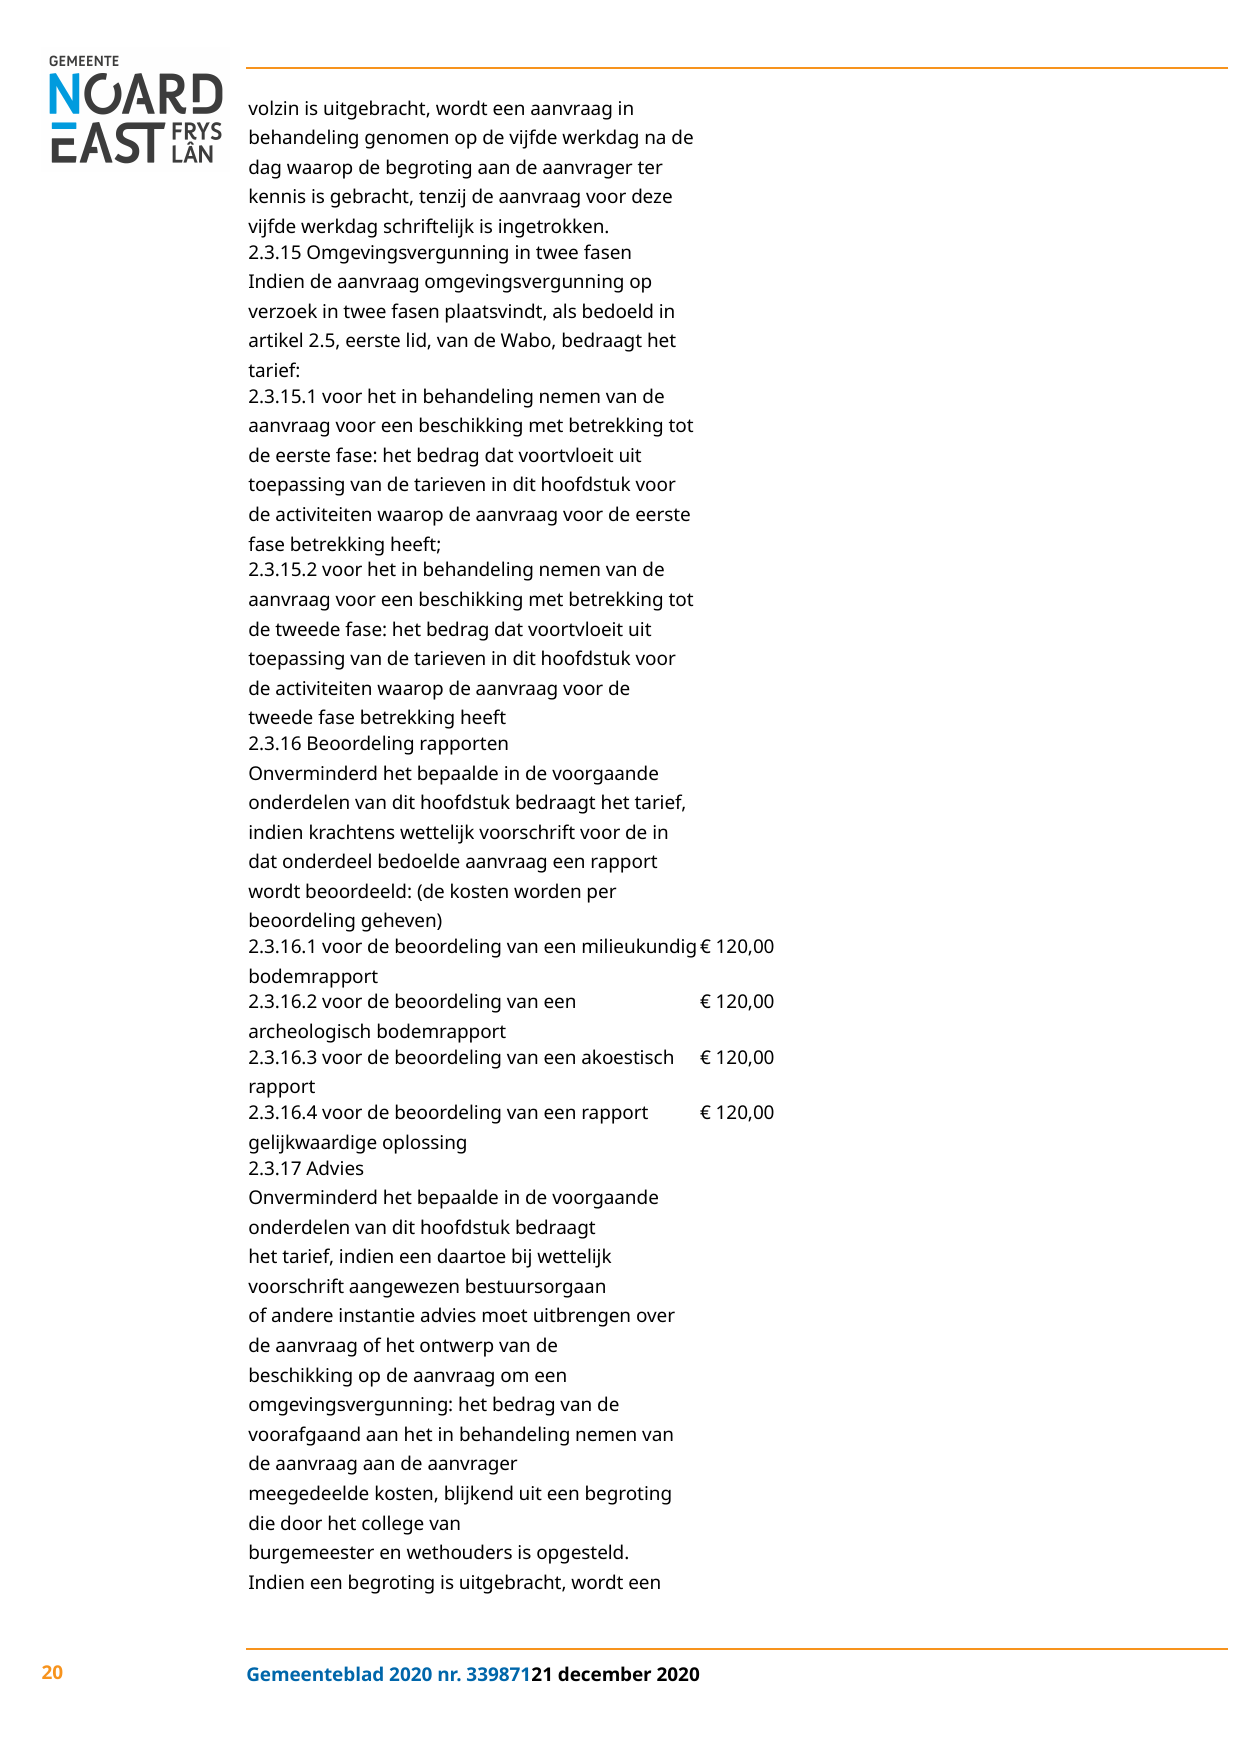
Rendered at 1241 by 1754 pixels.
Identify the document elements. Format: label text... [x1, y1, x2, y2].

table_cell 2.3.17 Advies Onverminderd het bepaalde in de voorgaande onderdelen van dit hoofdstuk bedraagt het tarief, indien een daartoe bij wettelijk voorschrift aangewezen bestuursorgaan of andere instantie advies moet uitbrengen over de aanvraag of het ontwerp van de beschikking op de aanvraag om een omgevingsvergunning: het bedrag van de voorafgaand aan het in behandeling nemen van de aanvraag aan de aanvrager meegedeelde kosten, blijkend uit een begroting die door het college van burgemeester en wethouders is opgesteld. Indien een begroting is uitgebracht, wordt een [248, 1155, 700, 1594]
table_cell 2.3.16.3 voor de beoordeling van een akoestisch rapport [248, 1044, 700, 1099]
table_cell 2.3.16 Beoordeling rapporten Onverminderd het bepaalde in de voorgaande onderdelen van dit hoofdstuk bedraagt het tarief, indien krachtens wettelijk voorschrift voor de in dat onderdeel bedoelde aanvraag een rapport wordt beoordeeld: (de kosten worden per beoordeling geheven) [248, 730, 700, 933]
table_cell € 120,00 [700, 1099, 1152, 1155]
table_cell € 120,00 [700, 934, 1152, 989]
table_cell 2.3.16.1 voor de beoordeling van een milieukundig bodemrapport [248, 934, 700, 989]
table_cell 2.3.16.2 voor de beoordeling van een archeologisch bodemrapport [248, 989, 700, 1044]
table_cell 2.3.15.2 voor het in behandeling nemen van de aanvraag voor een beschikking met betrekking tot de tweede fase: het bedrag dat voortvloeit uit toepassing van de tarieven in dit hoofdstuk voor de activiteiten waarop de aanvraag voor de tweede fase betrekking heeft [248, 557, 700, 730]
table_cell 2.3.15 Omgevingsvergunning in twee fasen Indien de aanvraag omgevingsvergunning op verzoek in twee fasen plaatsvindt, als bedoeld in artikel 2.5, eerste lid, van de Wabo, bedraagt het tarief: [248, 239, 700, 383]
table_cell volzin is uitgebracht, wordt een aanvraag in behandeling genomen op de vijfde werkdag na de dag waarop de begroting aan de aanvrager ter kennis is gebracht, tenzij de aanvraag voor deze vijfde werkdag schriftelijk is ingetrokken. [248, 95, 700, 239]
table_cell [700, 730, 1152, 933]
table_cell € 120,00 [700, 1044, 1152, 1099]
table_cell [700, 239, 1152, 383]
table_cell 2.3.16.4 voor de beoordeling van een rapport gelijkwaardige oplossing [248, 1099, 700, 1155]
table_cell € 120,00 [700, 989, 1152, 1044]
table_cell [700, 95, 1152, 239]
table_cell [700, 557, 1152, 730]
table_cell [700, 383, 1152, 557]
table_cell [700, 1155, 1152, 1594]
table_cell 2.3.15.1 voor het in behandeling nemen van de aanvraag voor een beschikking met betrekking tot de eerste fase: het bedrag dat voortvloeit uit toepassing van de tarieven in dit hoofdstuk voor de activiteiten waarop de aanvraag voor de eerste fase betrekking heeft; [248, 383, 700, 557]
picture [41, 47, 231, 172]
